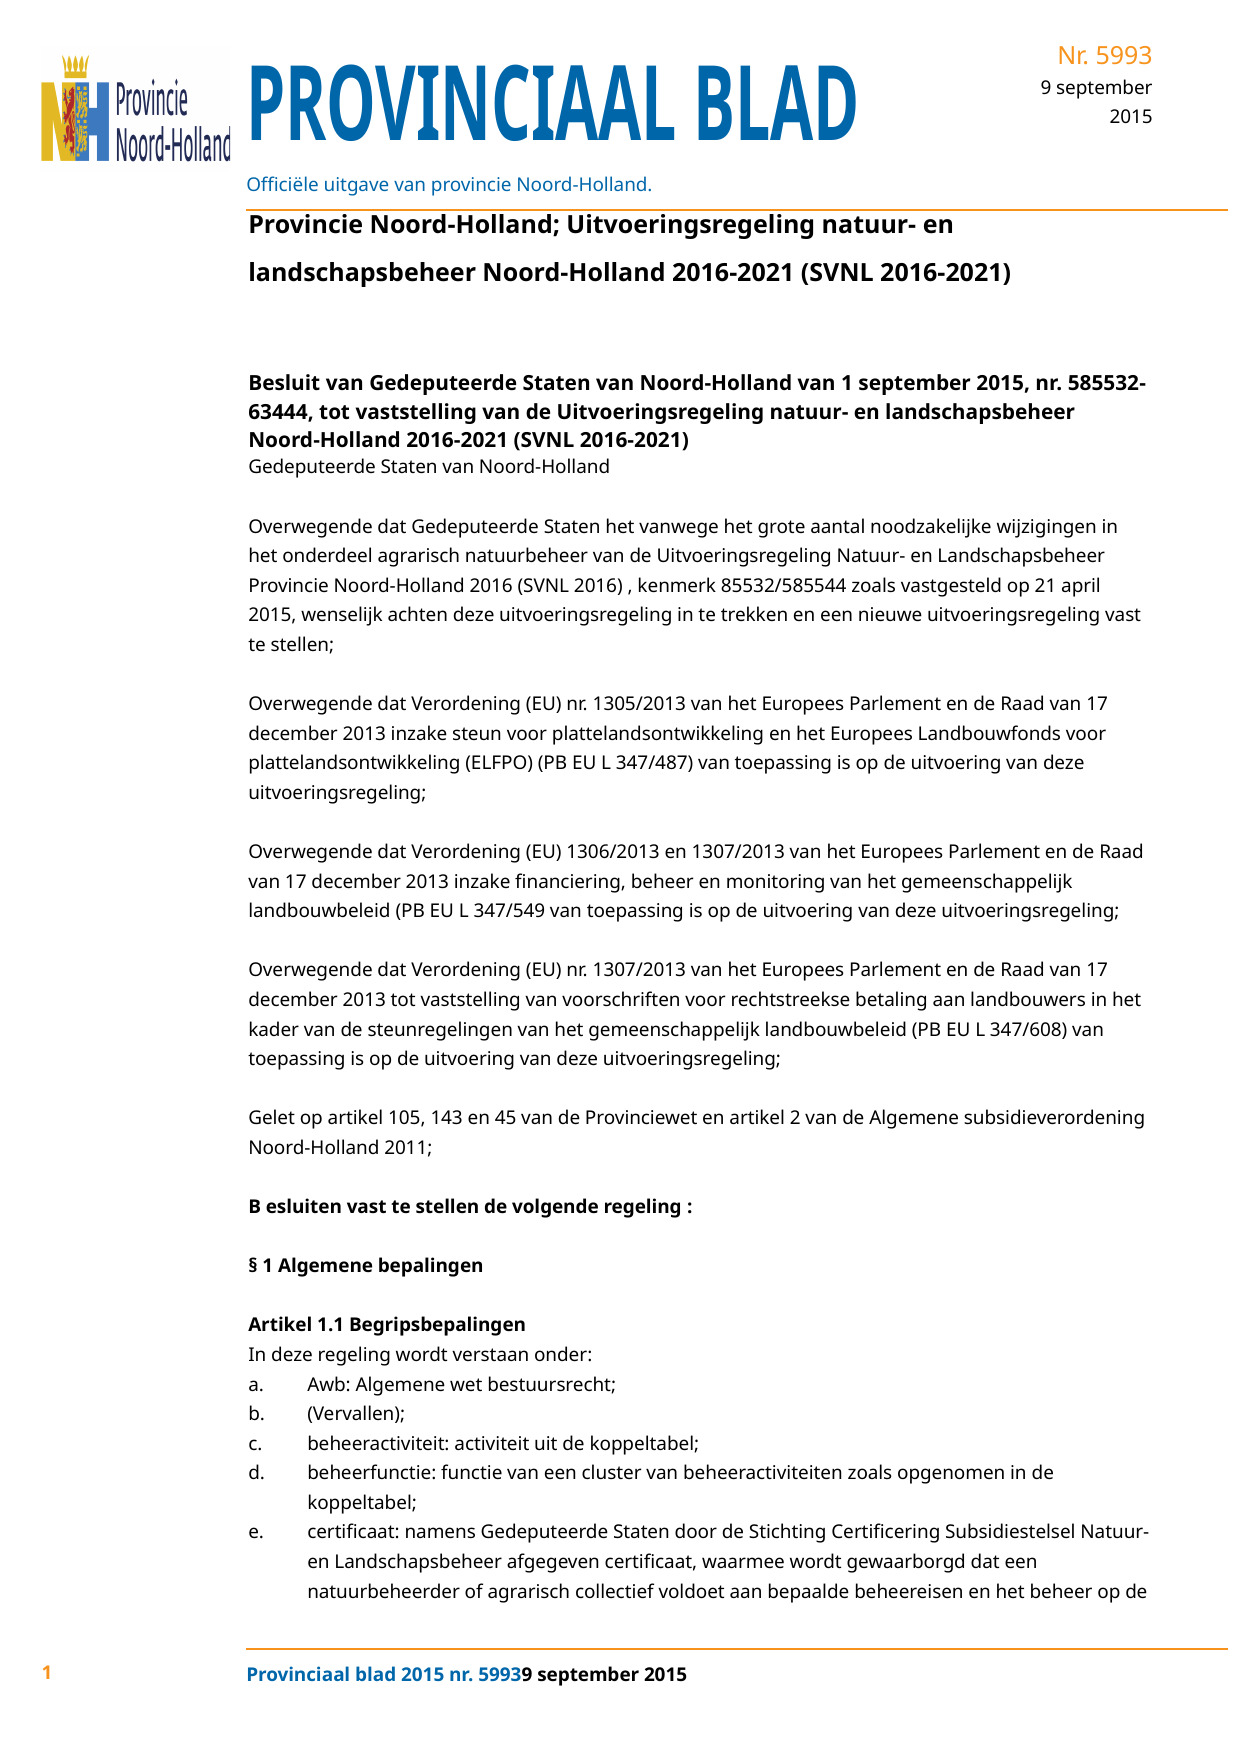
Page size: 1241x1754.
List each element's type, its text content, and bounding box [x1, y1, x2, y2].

list (Vervallen); [248, 1400, 1152, 1426]
text § 1 Algemene bepalingen [248, 1252, 1152, 1278]
text Provincie Noord-Holland; Uitvoeringsregeling natuur- en landschapsbeheer Noord-Holland 2016-2021 (SVNL 2016-2021) [248, 211, 1152, 288]
list Awb: Algemene wet bestuursrecht; [248, 1371, 1152, 1396]
text B esluiten vast te stellen de volgende regeling : [248, 1193, 1152, 1219]
text Overwegende dat Verordening (EU) 1306/2013 en 1307/2013 van het Europees Parlement en de Raad van 17 december 2013 inzake financiering, beheer en monitoring van het gemeenschappelijk landbouwbeleid (PB EU L 347/549 van toepassing is op de uitvoering van deze uitvoeringsregeling; [248, 838, 1152, 923]
list beheeractiviteit: activiteit uit de koppeltabel; [248, 1430, 1152, 1456]
list beheerfunctie: functie van een cluster van beheeractiviteiten zoals opgenomen in de koppeltabel; [248, 1459, 1152, 1515]
text Artikel 1.1 Begripsbepalingen [248, 1312, 1152, 1337]
picture [41, 47, 231, 172]
text Overwegende dat Verordening (EU) nr. 1305/2013 van het Europees Parlement en de Raad van 17 december 2013 inzake steun voor plattelandsontwikkeling en het Europees Landbouwfonds voor plattelandsontwikkeling (ELFPO) (PB EU L 347/487) van toepassing is op de uitvoering van deze uitvoeringsregeling; [248, 690, 1152, 805]
list certificaat: namens Gedeputeerde Staten door de Stichting Certificering Subsidiestelsel Natuur- en Landschapsbeheer afgegeven certificaat, waarmee wordt gewaarborgd dat een natuurbeheerder of agrarisch collectief voldoet aan bepaalde beheereisen en het beheer op de [248, 1519, 1152, 1603]
text Overwegende dat Gedeputeerde Staten het vanwege het grote aantal noodzakelijke wijzigingen in het onderdeel agrarisch natuurbeheer van de Uitvoeringsregeling Natuur- en Landschapsbeheer Provincie Noord-Holland 2016 (SVNL 2016) , kenmerk 85532/585544 zoals vastgesteld op 21 april 2015, wenselijk achten deze uitvoeringsregeling in te trekken en een nieuwe uitvoeringsregeling vast te stellen; [248, 513, 1152, 657]
text Besluit van Gedeputeerde Staten van Noord-Holland van 1 september 2015, nr. 585532-63444, tot vaststelling van de Uitvoeringsregeling natuur- en landschapsbeheer Noord-Holland 2016-2021 (SVNL 2016-2021) [248, 368, 1152, 454]
text Gelet op artikel 105, 143 en 45 van de Provinciewet en artikel 2 van de Algemene subsidieverordening Noord-Holland 2011; [248, 1104, 1152, 1160]
text In deze regeling wordt verstaan onder: [248, 1341, 1152, 1367]
text Overwegende dat Verordening (EU) nr. 1307/2013 van het Europees Parlement en de Raad van 17 december 2013 tot vaststelling van voorschriften voor rechtstreekse betaling aan landbouwers in het kader van de steunregelingen van het gemeenschappelijk landbouwbeleid (PB EU L 347/608) van toepassing is op de uitvoering van deze uitvoeringsregeling; [248, 957, 1152, 1071]
text Gedeputeerde Staten van Noord-Holland [248, 454, 1152, 479]
